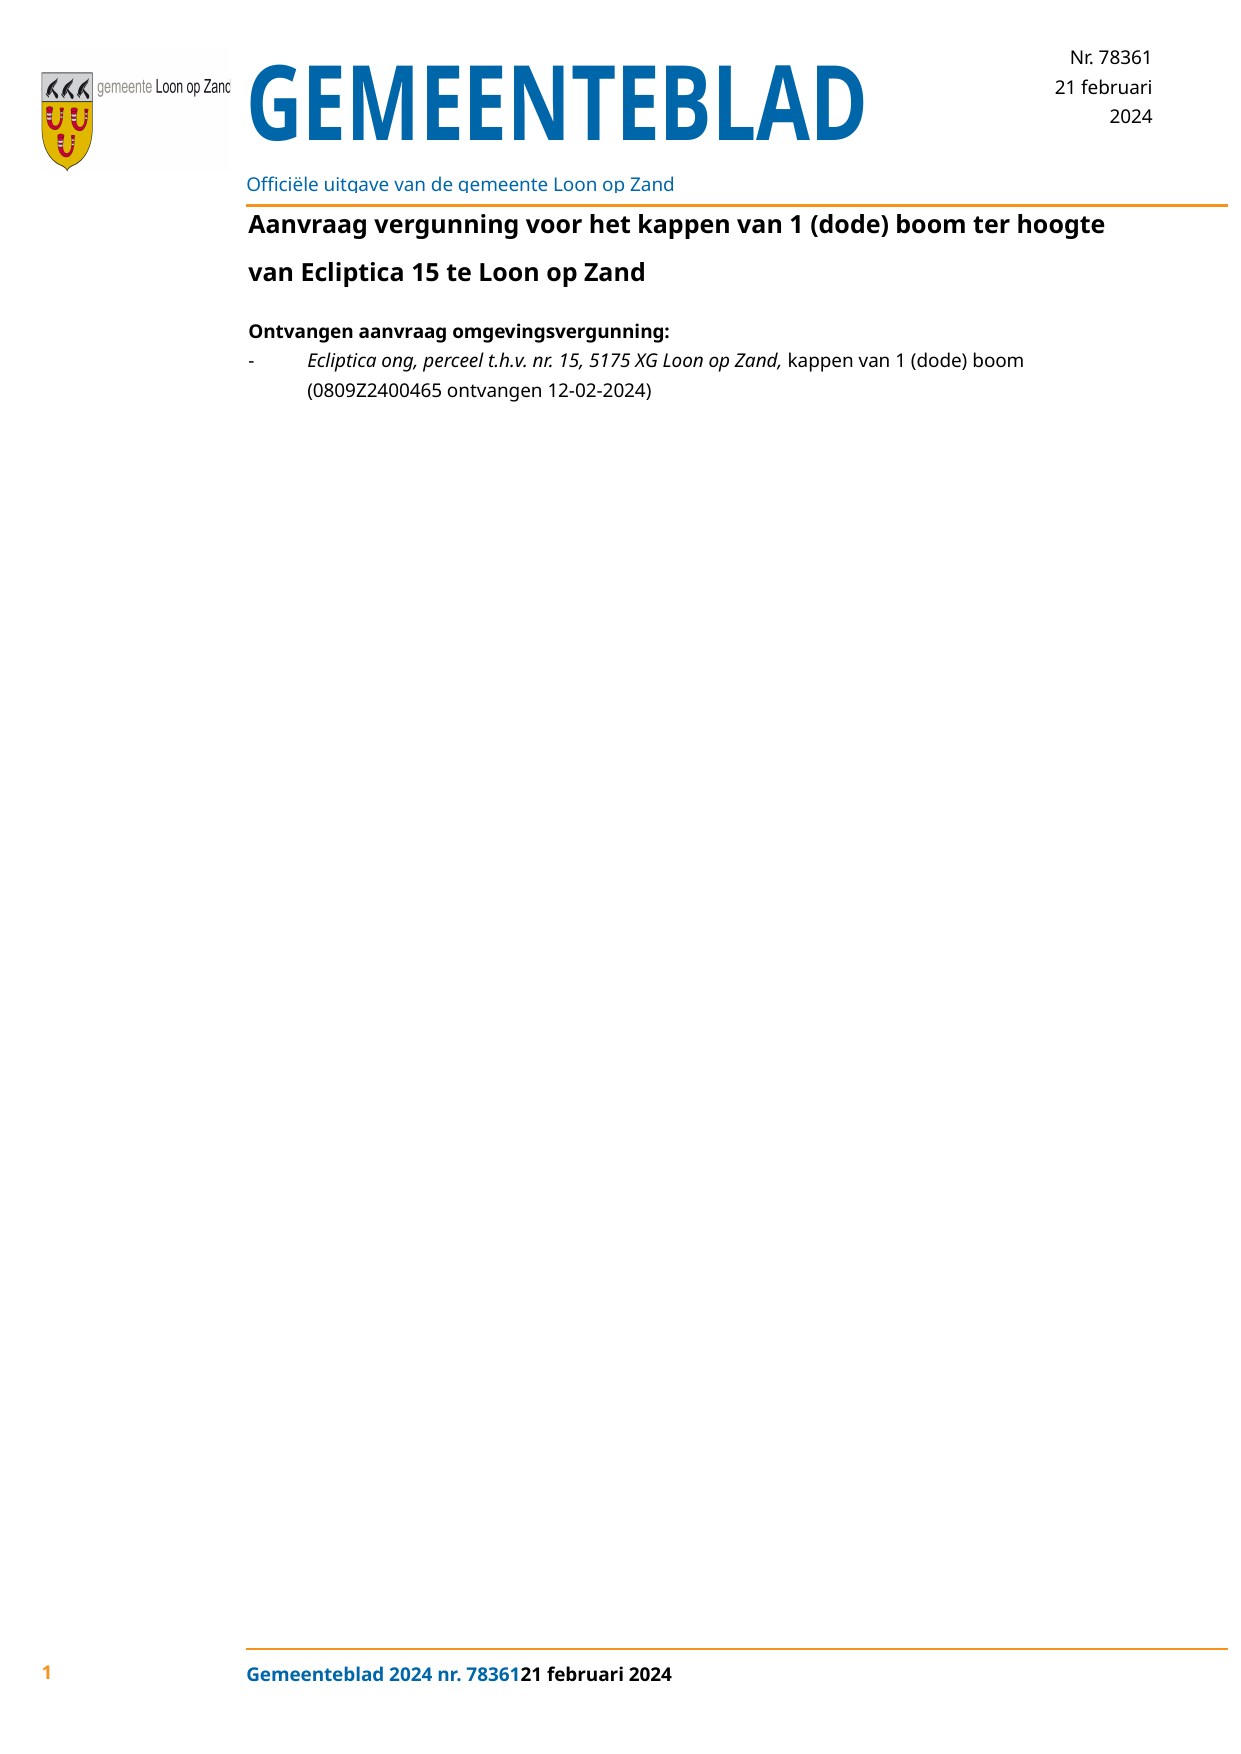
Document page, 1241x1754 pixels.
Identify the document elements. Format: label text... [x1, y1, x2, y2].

text Aanvraag vergunning voor het kappen van 1 (dode) boom ter hoogte van Ecliptica 15 te Loon op Zand [248, 207, 1152, 288]
list Ecliptica ong, perceel t.h.v. nr. 15, 5175 XG Loon op Zand, kappen van 1 (dode) boom (0809Z2400465 ontvangen 12-02-2024) [248, 347, 1152, 403]
picture [41, 47, 231, 172]
text Ontvangen aanvraag omgevingsvergunning: [248, 318, 1152, 344]
